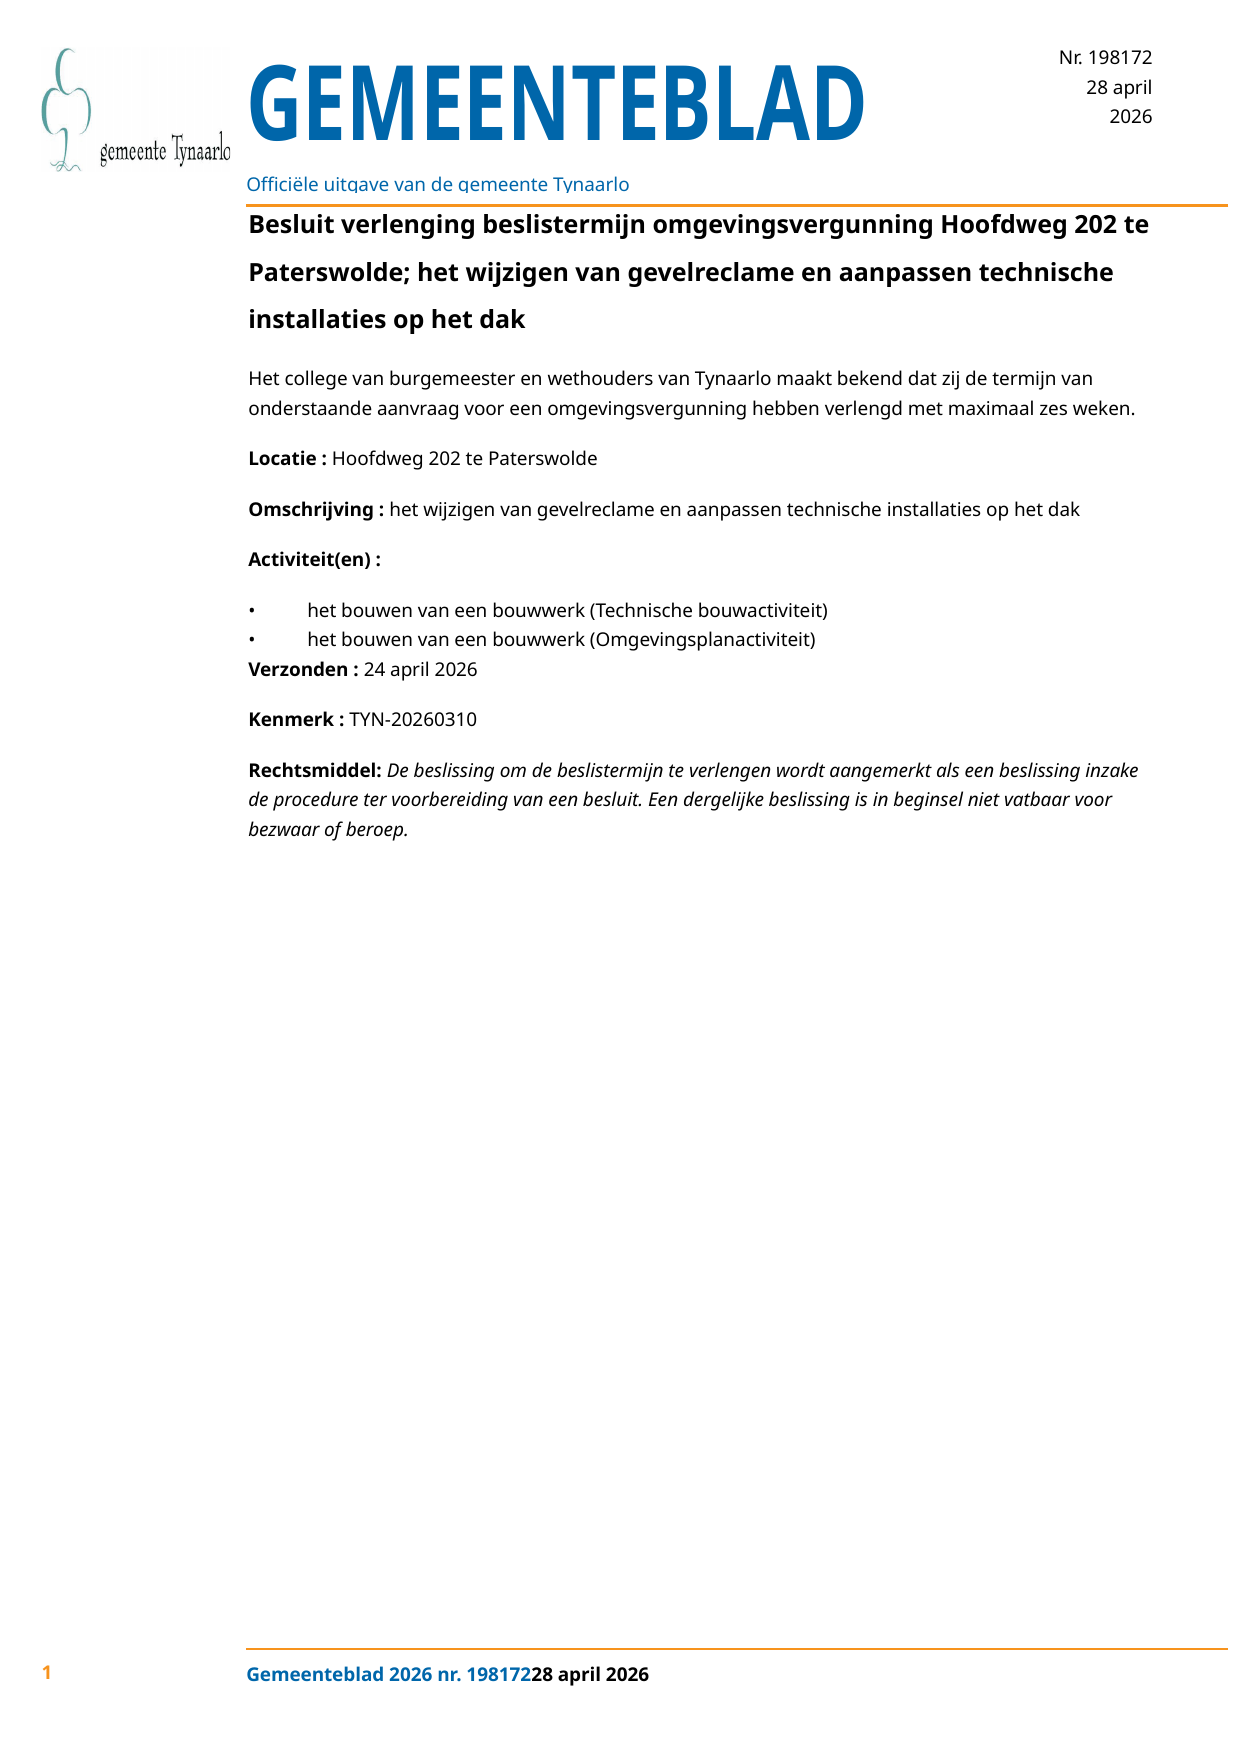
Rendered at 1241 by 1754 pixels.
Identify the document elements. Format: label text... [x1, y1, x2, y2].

picture [41, 47, 231, 172]
text Het college van burgemeester en wethouders van Tynaarlo maakt bekend dat zij de termijn van onderstaande aanvraag voor een omgevingsvergunning hebben verlengd met maximaal zes weken. [248, 366, 1152, 421]
text Omschrijving : het wijzigen van gevelreclame en aanpassen technische installaties op het dak [248, 496, 1152, 522]
list het bouwen van een bouwwerk (Technische bouwactiviteit) [248, 597, 1152, 622]
text Verzonden : 24 april 2026 [248, 656, 1152, 682]
text Kenmerk : TYN-20260310 [248, 706, 1152, 732]
text Besluit verlenging beslistermijn omgevingsvergunning Hoofdweg 202 te Paterswolde; het wijzigen van gevelreclame en aanpassen technische installaties op het dak [248, 207, 1152, 336]
list het bouwen van een bouwwerk (Omgevingsplanactiviteit) [248, 626, 1152, 652]
text Locatie : Hoofdweg 202 te Paterswolde [248, 446, 1152, 471]
text Rechtsmiddel: De beslissing om de beslistermijn te verlengen wordt aangemerkt als een beslissing inzake de procedure ter voorbereiding van een besluit. Een dergelijke beslissing is in beginsel niet vatbaar voor bezwaar of beroep. [248, 757, 1152, 842]
text Activiteit(en) : [248, 546, 1152, 572]
